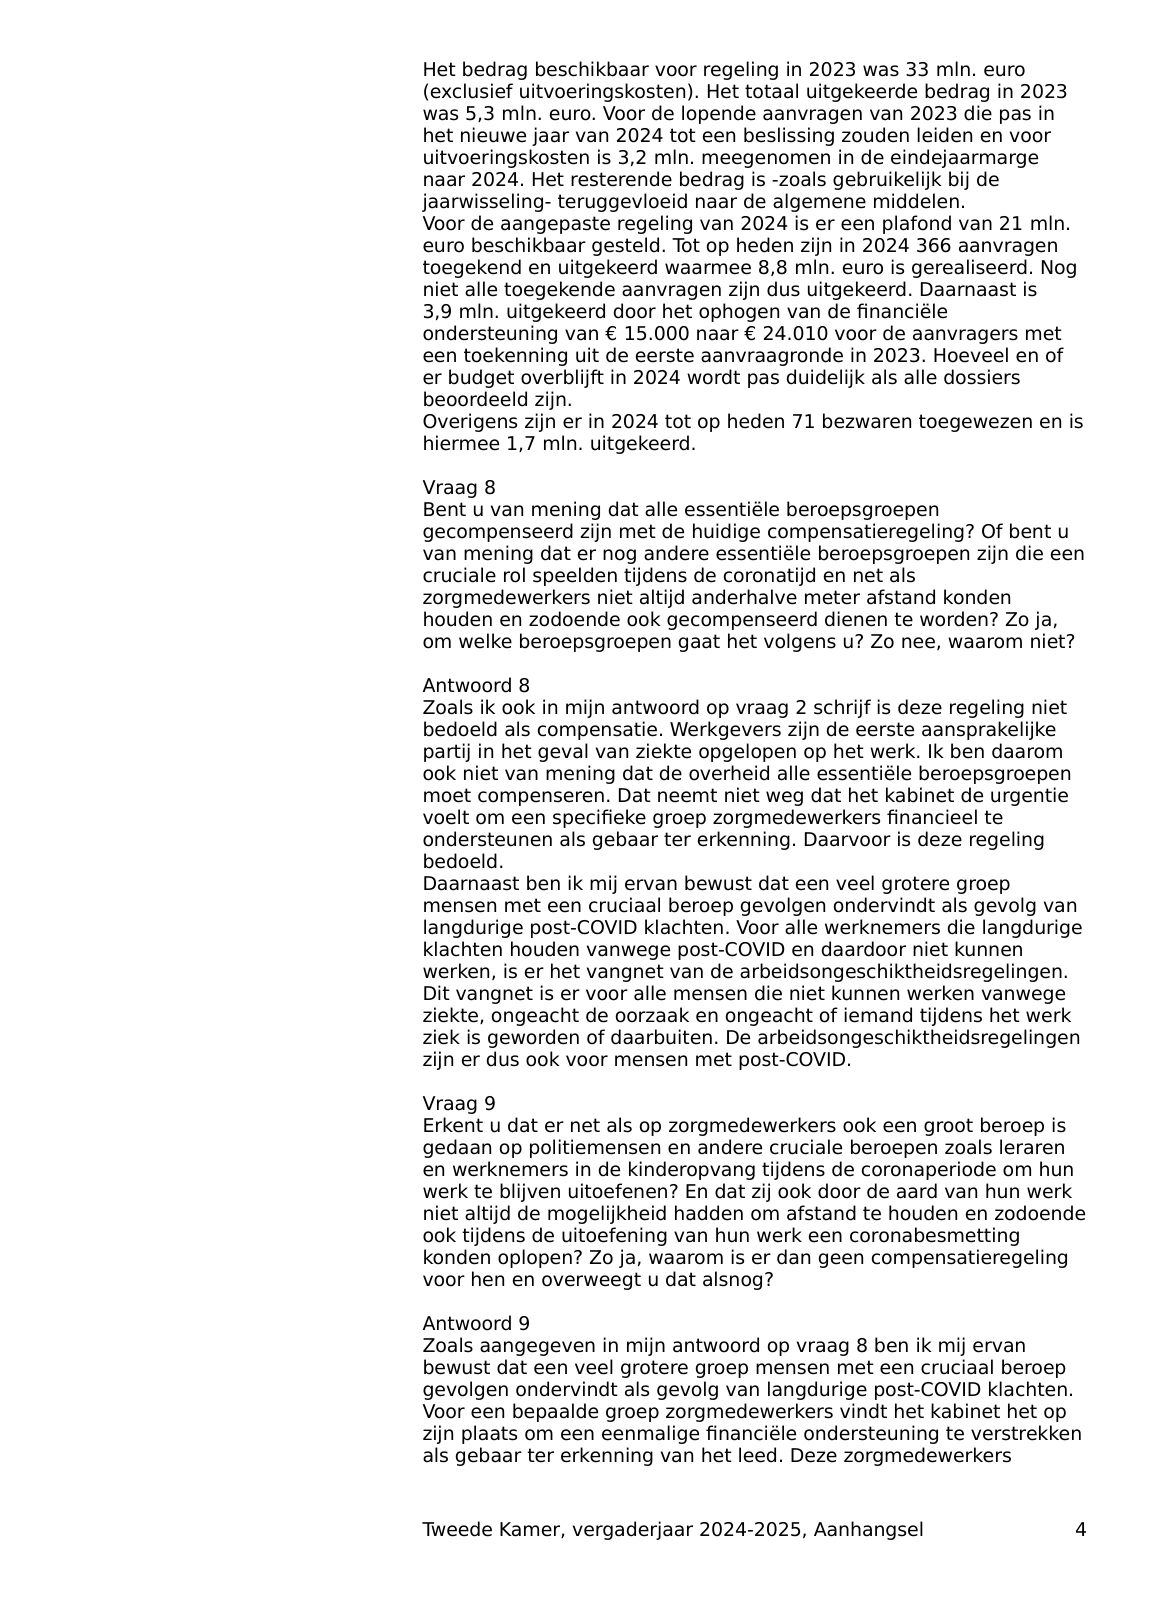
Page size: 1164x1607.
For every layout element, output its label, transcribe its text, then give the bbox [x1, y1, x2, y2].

text Zoals ik ook in mijn antwoord op vraag 2 schrijf is deze regeling niet bedoeld als compensatie. Werkgevers zijn de eerste aansprakelijke partij in het geval van ziekte opgelopen op het werk. Ik ben daarom ook niet van mening dat de overheid alle essentiële beroepsgroepen moet compenseren. Dat neemt niet weg dat het kabinet de urgentie voelt om een specifieke groep zorgmedewerkers financieel te ondersteunen als gebaar ter erkenning. Daarvoor is deze regeling bedoeld. [422, 697, 1087, 873]
text Zoals aangegeven in mijn antwoord op vraag 8 ben ik mij ervan bewust dat een veel grotere groep mensen met een cruciaal beroep gevolgen ondervindt als gevolg van langdurige post-COVID klachten. Voor een bepaalde groep zorgmedewerkers vindt het kabinet het op zijn plaats om een eenmalige financiële ondersteuning te verstrekken als gebaar ter erkenning van het leed. Deze zorgmedewerkers [422, 1335, 1087, 1467]
text Antwoord 9 [422, 1313, 1087, 1335]
text Vraag 9 [422, 1093, 1087, 1115]
text Antwoord 8 [422, 675, 1087, 697]
text Erkent u dat er net als op zorgmedewerkers ook een groot beroep is gedaan op politiemensen en andere cruciale beroepen zoals leraren en werknemers in de kinderopvang tijdens de coronaperiode om hun werk te blijven uitoefenen? En dat zij ook door de aard van hun werk niet altijd de mogelijkheid hadden om afstand te houden en zodoende ook tijdens de uitoefening van hun werk een coronabesmetting konden oplopen? Zo ja, waarom is er dan geen compensatieregeling voor hen en overweegt u dat alsnog? [422, 1115, 1087, 1291]
text Daarnaast ben ik mij ervan bewust dat een veel grotere groep mensen met een cruciaal beroep gevolgen ondervindt als gevolg van langdurige post-COVID klachten. Voor alle werknemers die langdurige klachten houden vanwege post-COVID en daardoor niet kunnen werken, is er het vangnet van de arbeidsongeschiktheidsregelingen. Dit vangnet is er voor alle mensen die niet kunnen werken vanwege ziekte, ongeacht de oorzaak en ongeacht of iemand tijdens het werk ziek is geworden of daarbuiten. De arbeidsongeschiktheidsregelingen zijn er dus ook voor mensen met post-COVID. [422, 873, 1087, 1071]
text Het bedrag beschikbaar voor regeling in 2023 was 33 mln. euro (exclusief uitvoeringskosten). Het totaal uitgekeerde bedrag in 2023 was 5,3 mln. euro. Voor de lopende aanvragen van 2023 die pas in het nieuwe jaar van 2024 tot een beslissing zouden leiden en voor uitvoeringskosten is 3,2 mln. meegenomen in de eindejaarmarge naar 2024. Het resterende bedrag is -zoals gebruikelijk bij de jaarwisseling- teruggevloeid naar de algemene middelen. [422, 59, 1087, 213]
text Bent u van mening dat alle essentiële beroepsgroepen gecompenseerd zijn met de huidige compensatieregeling? Of bent u van mening dat er nog andere essentiële beroepsgroepen zijn die een cruciale rol speelden tijdens de coronatijd en net als zorgmedewerkers niet altijd anderhalve meter afstand konden houden en zodoende ook gecompenseerd dienen te worden? Zo ja, om welke beroepsgroepen gaat het volgens u? Zo nee, waarom niet? [422, 499, 1087, 653]
text Voor de aangepaste regeling van 2024 is er een plafond van 21 mln. euro beschikbaar gesteld. Tot op heden zijn in 2024 366 aanvragen toegekend en uitgekeerd waarmee 8,8 mln. euro is gerealiseerd. Nog niet alle toegekende aanvragen zijn dus uitgekeerd. Daarnaast is 3,9 mln. uitgekeerd door het ophogen van de financiële ondersteuning van € 15.000 naar € 24.010 voor de aanvragers met een toekenning uit de eerste aanvraagronde in 2023. Hoeveel en of er budget overblijft in 2024 wordt pas duidelijk als alle dossiers beoordeeld zijn. [422, 213, 1087, 411]
text Overigens zijn er in 2024 tot op heden 71 bezwaren toegewezen en is hiermee 1,7 mln. uitgekeerd. [422, 411, 1087, 455]
text Vraag 8 [422, 477, 1087, 499]
